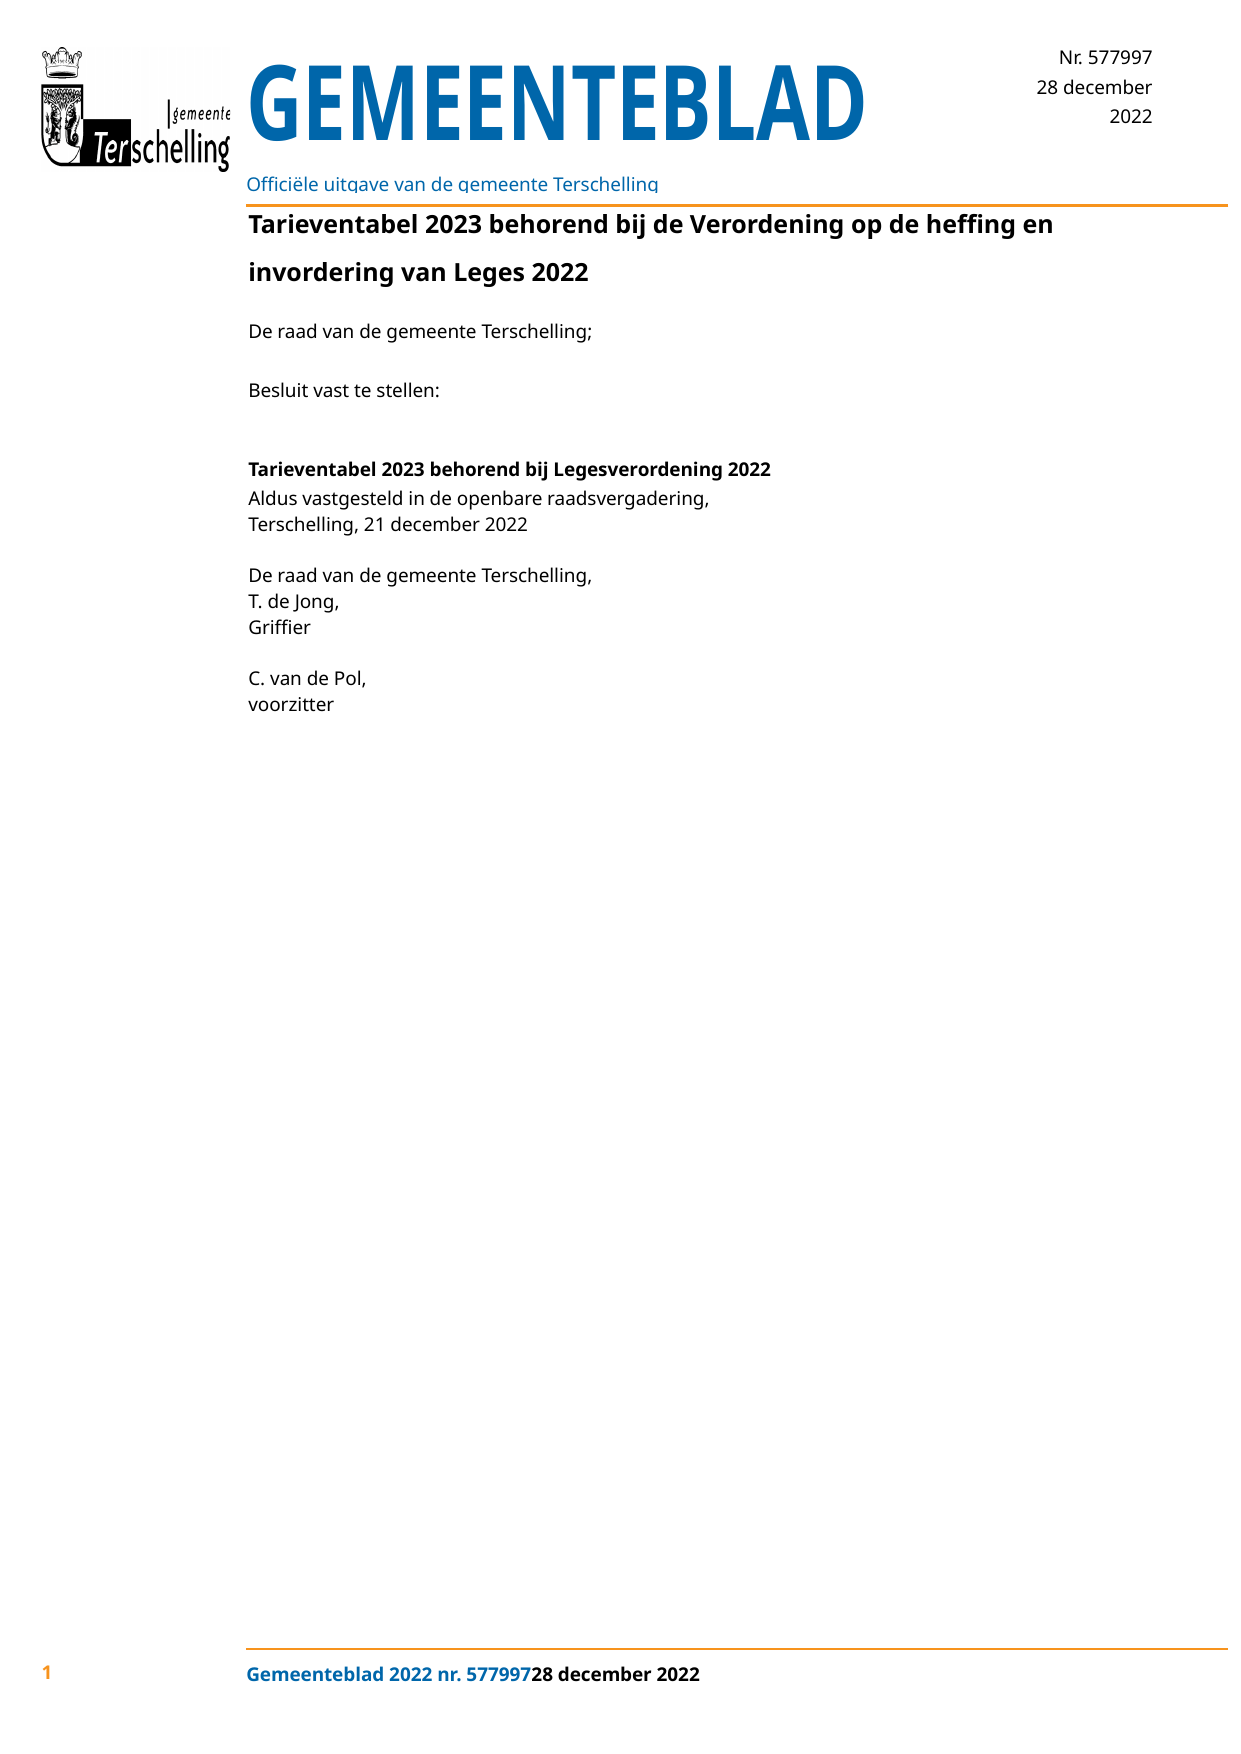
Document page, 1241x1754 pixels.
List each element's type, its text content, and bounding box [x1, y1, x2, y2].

text Besluit vast te stellen: [248, 377, 1152, 403]
text De raad van de gemeente Terschelling; [248, 318, 1152, 344]
text Griffier [248, 614, 1152, 640]
text T. de Jong, [248, 588, 1152, 614]
text De raad van de gemeente Terschelling, [248, 563, 1152, 588]
text Terschelling, 21 december 2022 [248, 511, 1152, 537]
text C. van de Pol, [248, 666, 1152, 691]
picture [41, 47, 231, 172]
text voorzitter [248, 691, 1152, 717]
text Tarieventabel 2023 behorend bij Legesverordening 2022 [248, 456, 1152, 482]
text Aldus vastgesteld in de openbare raadsvergadering, [248, 486, 1152, 511]
text Tarieventabel 2023 behorend bij de Verordening op de heffing en invordering van Leges 2022 [248, 207, 1152, 288]
